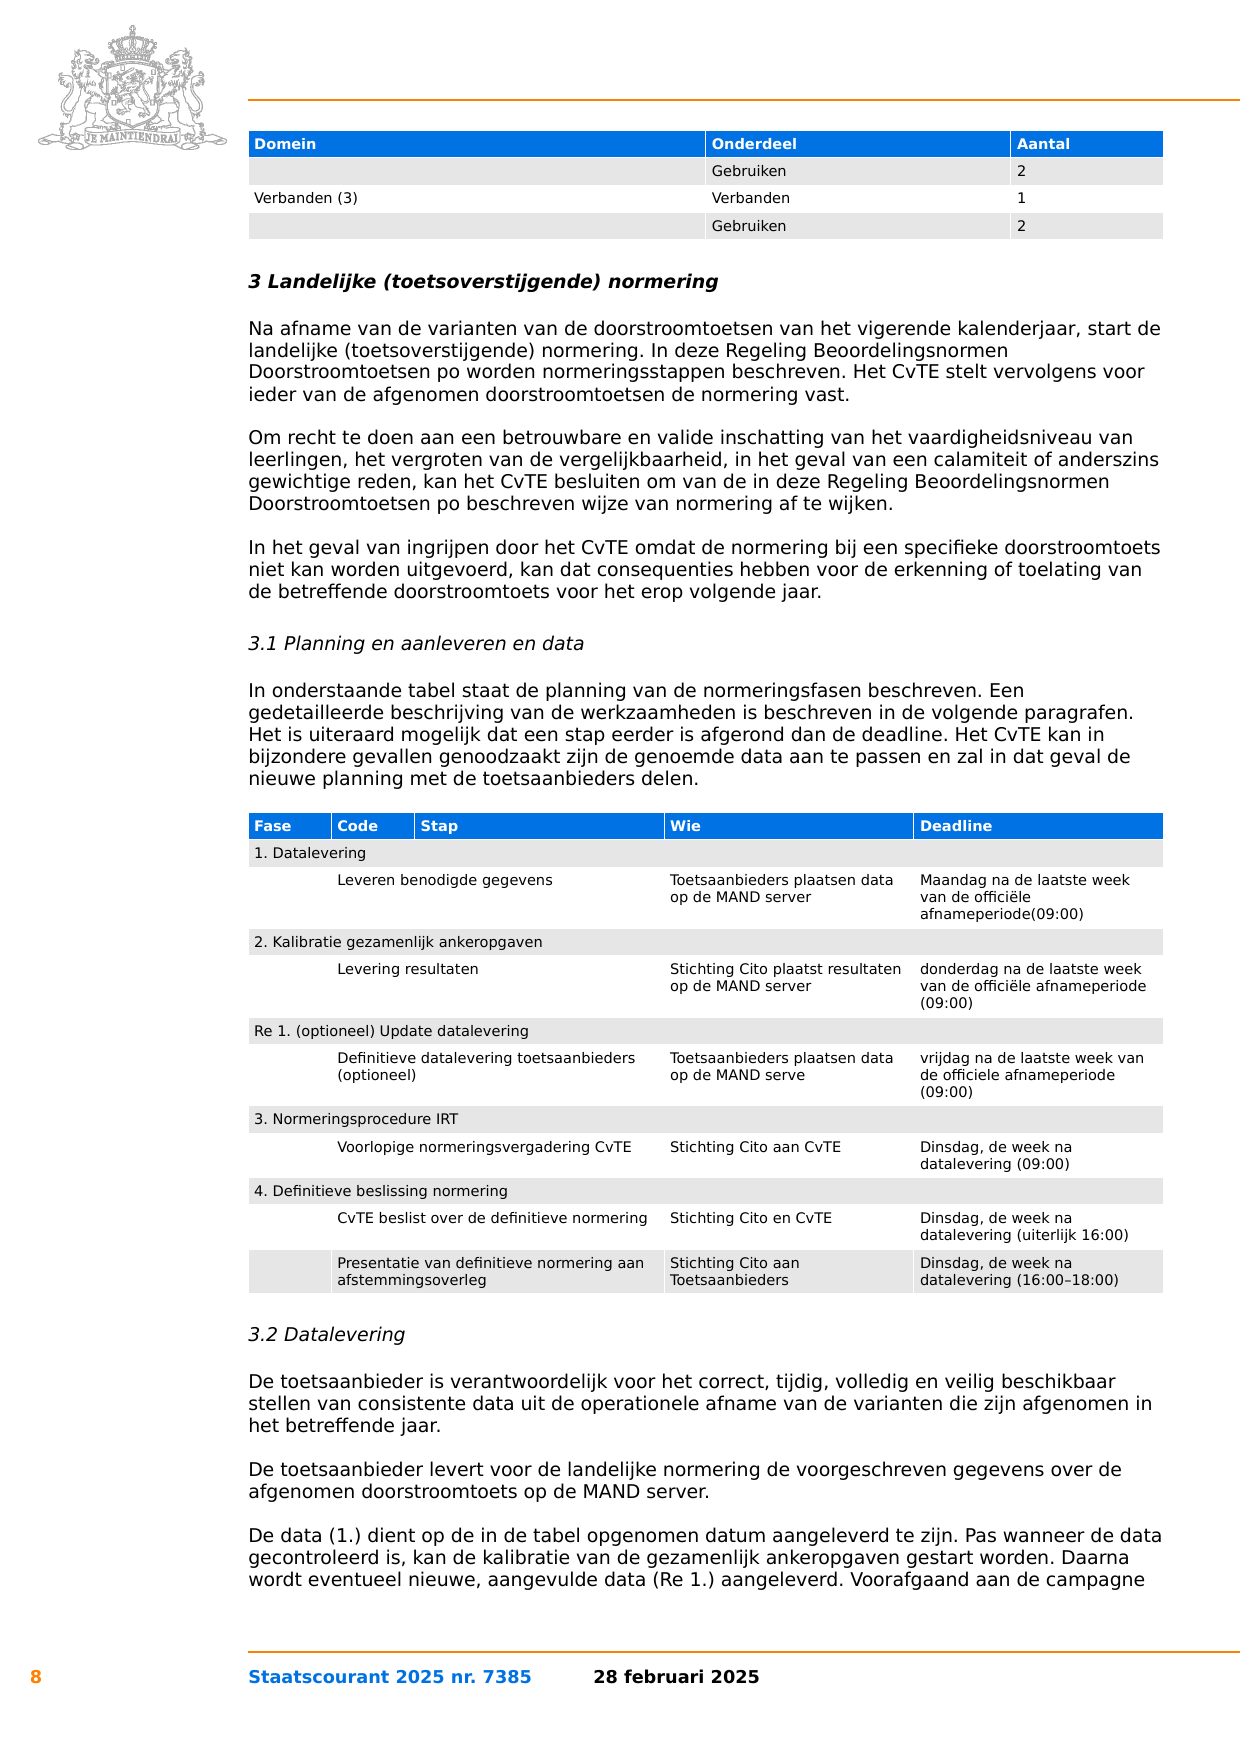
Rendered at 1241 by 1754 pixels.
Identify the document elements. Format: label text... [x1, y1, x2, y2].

text In onderstaande tabel staat de planning van de normeringsfasen beschreven. Een gedetailleerde beschrijving van de werkzaamheden is beschreven in de volgende paragrafen. Het is uiteraard mogelijk dat een stap eerder is afgerond dan de deadline. Het CvTE kan in bijzondere gevallen genoodzaakt zijn de genoemde data aan te passen en zal in dat geval de nieuwe planning met de toetsaanbieders delen. [248, 680, 1163, 790]
table_cell vrijdag na de laatste week van de officiele afnameperiode (09:00) [914, 1045, 1163, 1105]
table_cell [249, 1045, 331, 1105]
subtitle 3.1 Planning en aanleveren en data [248, 633, 1163, 655]
table_header Onderdeel [706, 131, 1010, 157]
table_header Fase [249, 813, 331, 839]
table_cell [249, 158, 705, 185]
table_cell Re 1. (optioneel) Update datalevering [249, 1018, 1163, 1044]
text Om recht te doen aan een betrouwbare en valide inschatting van het vaardigheidsniveau van leerlingen, het vergroten van de vergelijkbaarheid, in het geval van een calamiteit of anderszins gewichtige reden, kan het CvTE besluiten om van de in deze Regeling Beoordelingsnormen Doorstroomtoetsen po beschreven wijze van normering af te wijken. [248, 427, 1163, 515]
table_cell Dinsdag, de week na datalevering (16:00–18:00) [914, 1250, 1163, 1293]
table_cell [249, 1250, 331, 1293]
table_cell Levering resultaten [332, 956, 664, 1017]
table_cell [249, 956, 331, 1017]
text De data (1.) dient op de in de tabel opgenomen datum aangeleverd te zijn. Pas wanneer de data gecontroleerd is, kan de kalibratie van de gezamenlijk ankeropgaven gestart worden. Daarna wordt eventueel nieuwe, aangevulde data (Re 1.) aangeleverd. Voorafgaand aan de campagne [248, 1525, 1163, 1591]
table_cell Dinsdag, de week na datalevering (09:00) [914, 1134, 1163, 1177]
table_cell Dinsdag, de week na datalevering (uiterlijk 16:00) [914, 1206, 1163, 1249]
table_cell Presentatie van definitieve normering aan afstemmingsoverleg [332, 1250, 664, 1293]
table_cell Gebruiken [706, 213, 1010, 239]
table_cell 2. Kalibratie gezamenlijk ankeropgaven [249, 929, 1163, 955]
table_cell 2 [1011, 213, 1163, 239]
table_header Stap [415, 813, 664, 839]
text De toetsaanbieder is verantwoordelijk voor het correct, tijdig, volledig en veilig beschikbaar stellen van consistente data uit de operationele afname van de varianten die zijn afgenomen in het betreffende jaar. [248, 1371, 1163, 1437]
text In het geval van ingrijpen door het CvTE omdat de normering bij een specifieke doorstroomtoets niet kan worden uitgevoerd, kan dat consequenties hebben voor de erkenning of toelating van de betreffende doorstroomtoets voor het erop volgende jaar. [248, 537, 1163, 603]
table_cell Definitieve datalevering toetsaanbieders (optioneel) [332, 1045, 664, 1105]
table_cell Voorlopige normeringsvergadering CvTE [332, 1134, 664, 1177]
table_cell Stichting Cito en CvTE [665, 1206, 913, 1249]
table_cell Toetsaanbieders plaatsen data op de MAND serve [665, 1045, 913, 1105]
table_cell Toetsaanbieders plaatsen data op de MAND server [665, 868, 913, 928]
table_cell donderdag na de laatste week van de officiële afnameperiode (09:00) [914, 956, 1163, 1017]
table_cell CvTE beslist over de definitieve normering [332, 1206, 664, 1249]
table_header Domein [249, 131, 705, 157]
text De toetsaanbieder levert voor de landelijke normering de voorgeschreven gegevens over de afgenomen doorstroomtoets op de MAND server. [248, 1459, 1163, 1503]
table_cell 3. Normeringsprocedure IRT [249, 1106, 1163, 1133]
table_cell [249, 213, 705, 239]
picture [38, 25, 227, 150]
table_cell 1. Datalevering [249, 840, 1163, 867]
table_cell 2 [1011, 158, 1163, 185]
table_cell Leveren benodigde gegevens [332, 868, 664, 928]
table_cell Stichting Cito aan CvTE [665, 1134, 913, 1177]
table_cell [249, 1134, 331, 1177]
table_cell Stichting Cito plaatst resultaten op de MAND server [665, 956, 913, 1017]
table_cell [249, 868, 331, 928]
table_cell Verbanden [706, 186, 1010, 212]
table_header Wie [665, 813, 913, 839]
table_cell [249, 1206, 331, 1249]
subtitle 3.2 Datalevering [248, 1324, 1163, 1346]
table_cell Verbanden (3) [249, 186, 705, 212]
table_cell 4. Definitieve beslissing normering [249, 1178, 1163, 1204]
text Na afname van de varianten van de doorstroomtoetsen van het vigerende kalenderjaar, start de landelijke (toetsoverstijgende) normering. In deze Regeling Beoordelingsnormen Doorstroomtoetsen po worden normeringsstappen beschreven. Het CvTE stelt vervolgens voor ieder van de afgenomen doorstroomtoetsen de normering vast. [248, 317, 1163, 405]
table_cell Stichting Cito aan Toetsaanbieders [665, 1250, 913, 1293]
table_cell Maandag na de laatste week van de officiële afnameperiode(09:00) [914, 868, 1163, 928]
table_header Code [332, 813, 414, 839]
table_cell Gebruiken [706, 158, 1010, 185]
table_cell 1 [1011, 186, 1163, 212]
table_header Deadline [914, 813, 1163, 839]
table_header Aantal [1011, 131, 1163, 157]
subtitle 3 Landelijke (toetsoverstijgende) normering [248, 271, 1163, 292]
